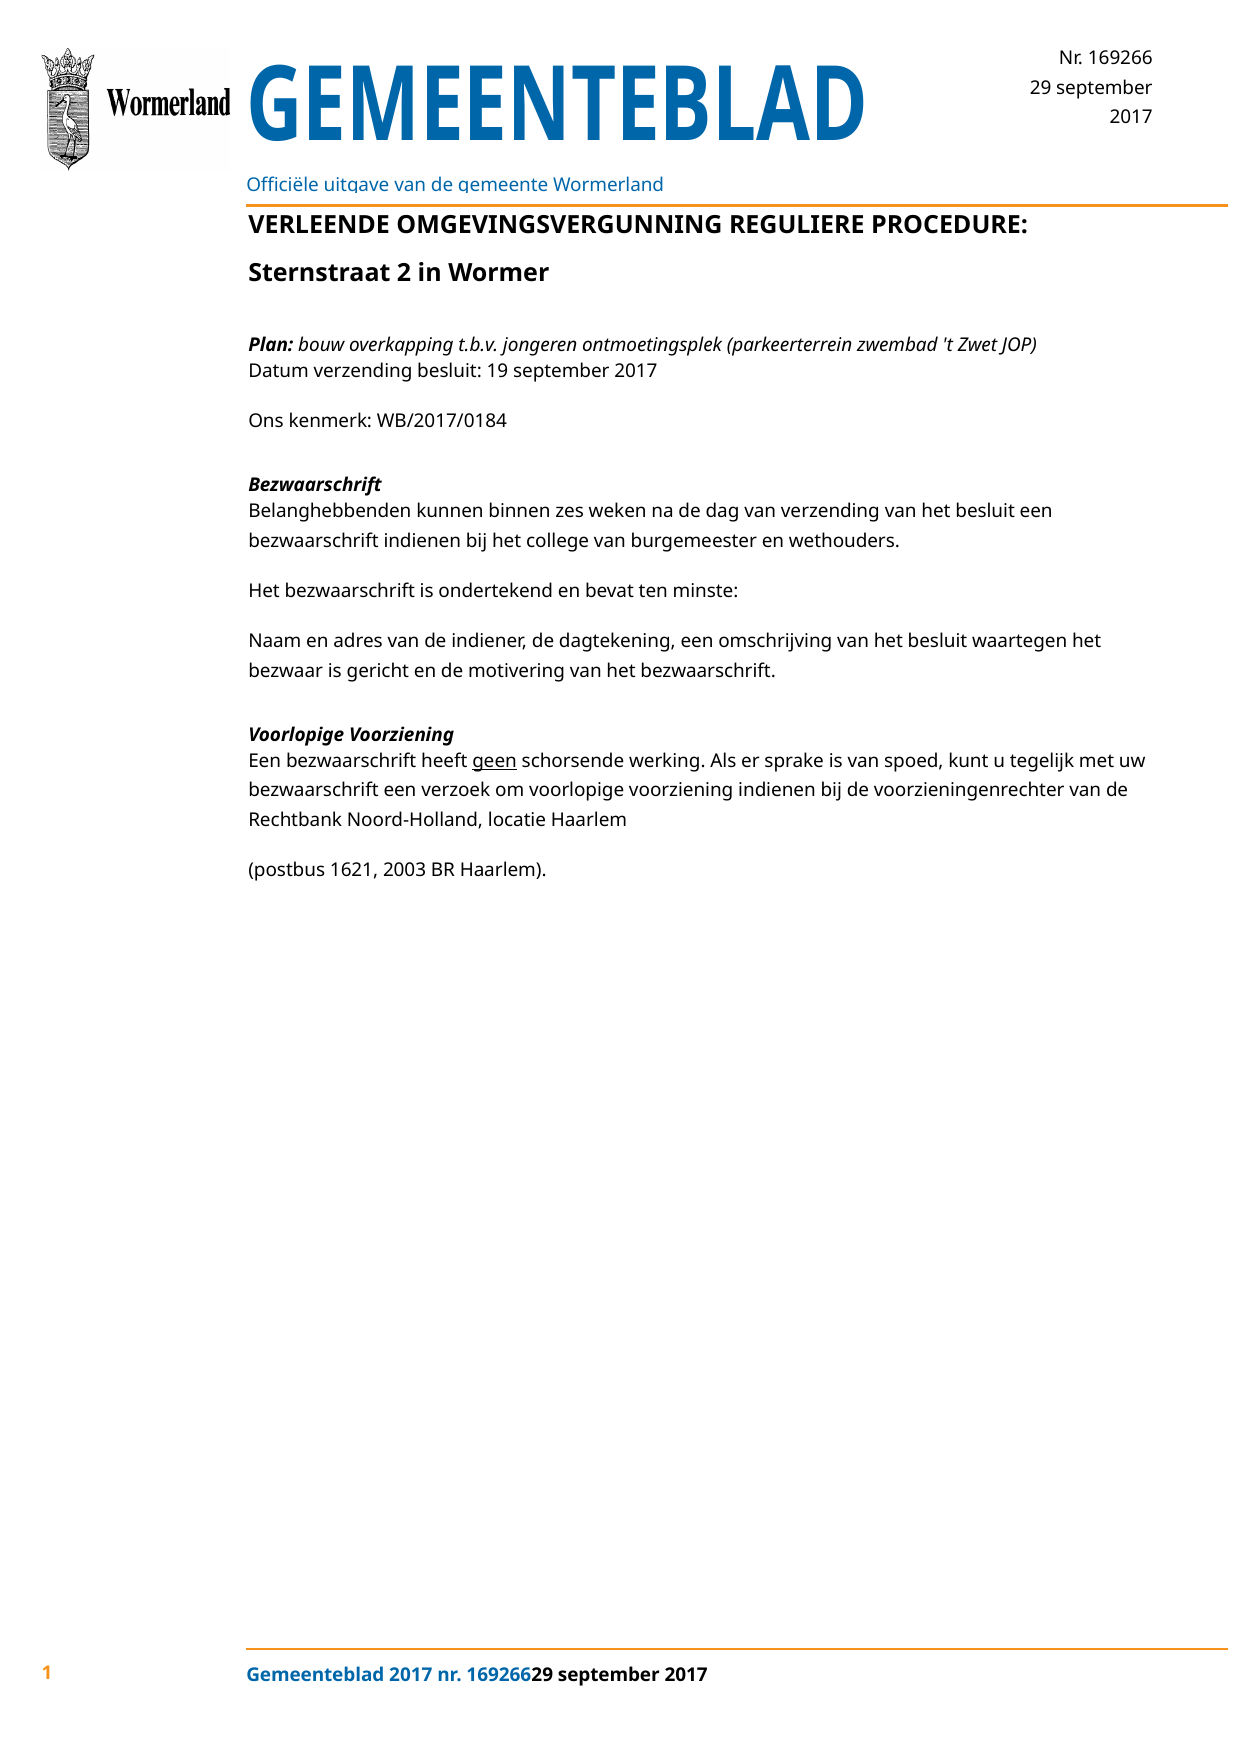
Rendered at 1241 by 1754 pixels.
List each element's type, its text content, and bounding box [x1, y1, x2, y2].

text Bezwaarschrift [248, 472, 1152, 497]
text Belanghebbenden kunnen binnen zes weken na de dag van verzending van het besluit een bezwaarschrift indienen bij het college van burgemeester en wethouders. [248, 497, 1152, 553]
text Voorlopige Voorziening [248, 721, 1152, 747]
text VERLEENDE OMGEVINGSVERGUNNING REGULIERE PROCEDURE: Sternstraat 2 in Wormer [248, 207, 1152, 288]
text Een bezwaarschrift heeft geen schorsende werking. Als er sprake is van spoed, kunt u tegelijk met uw bezwaarschrift een verzoek om voorlopige voorziening indienen bij de voorzieningenrechter van de Rechtbank Noord-Holland, locatie Haarlem [248, 747, 1152, 832]
text Plan: bouw overkapping t.b.v. jongeren ontmoetingsplek (parkeerterrein zwembad 't Zwet JOP) [248, 331, 1152, 357]
text (postbus 1621, 2003 BR Haarlem). [248, 857, 1152, 882]
text Ons kenmerk: WB/2017/0184 [248, 408, 1152, 433]
picture [41, 47, 231, 172]
text Datum verzending besluit: 19 september 2017 [248, 357, 1152, 383]
text Naam en adres van de indiener, de dagtekening, een omschrijving van het besluit waartegen het bezwaar is gericht en de motivering van het bezwaarschrift. [248, 628, 1152, 683]
text Het bezwaarschrift is ondertekend en bevat ten minste: [248, 577, 1152, 603]
